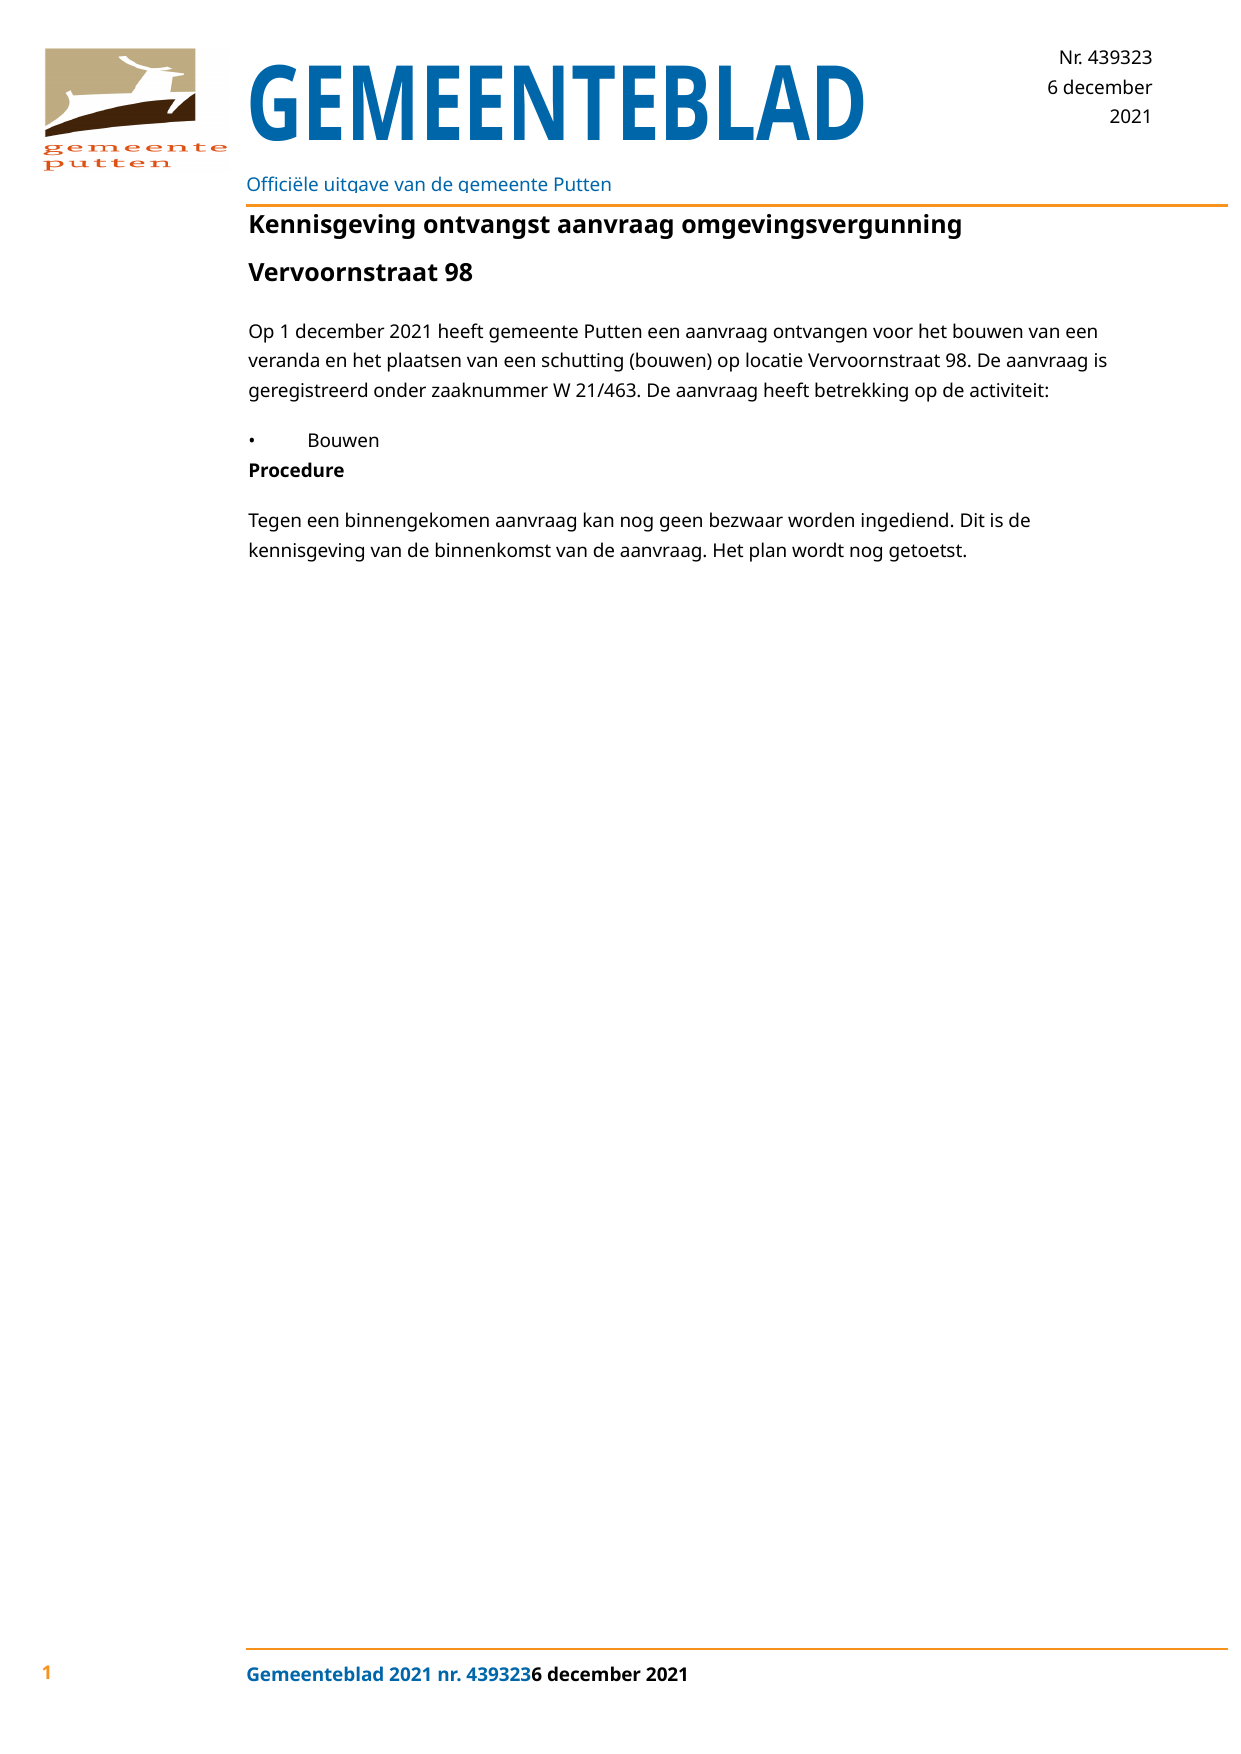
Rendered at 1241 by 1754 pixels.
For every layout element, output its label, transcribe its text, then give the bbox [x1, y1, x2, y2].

text Kennisgeving ontvangst aanvraag omgevingsvergunning Vervoornstraat 98 [248, 207, 1152, 288]
picture [41, 47, 231, 172]
text Procedure [248, 457, 1152, 483]
text Op 1 december 2021 heeft gemeente Putten een aanvraag ontvangen voor het bouwen van een veranda en het plaatsen van een schutting (bouwen) op locatie Vervoornstraat 98. De aanvraag is geregistreerd onder zaaknummer W 21/463. De aanvraag heeft betrekking op de activiteit: [248, 318, 1152, 403]
text Tegen een binnengekomen aanvraag kan nog geen bezwaar worden ingediend. Dit is de kennisgeving van de binnenkomst van de aanvraag. Het plan wordt nog getoetst. [248, 507, 1152, 563]
list Bouwen [248, 427, 1152, 453]
